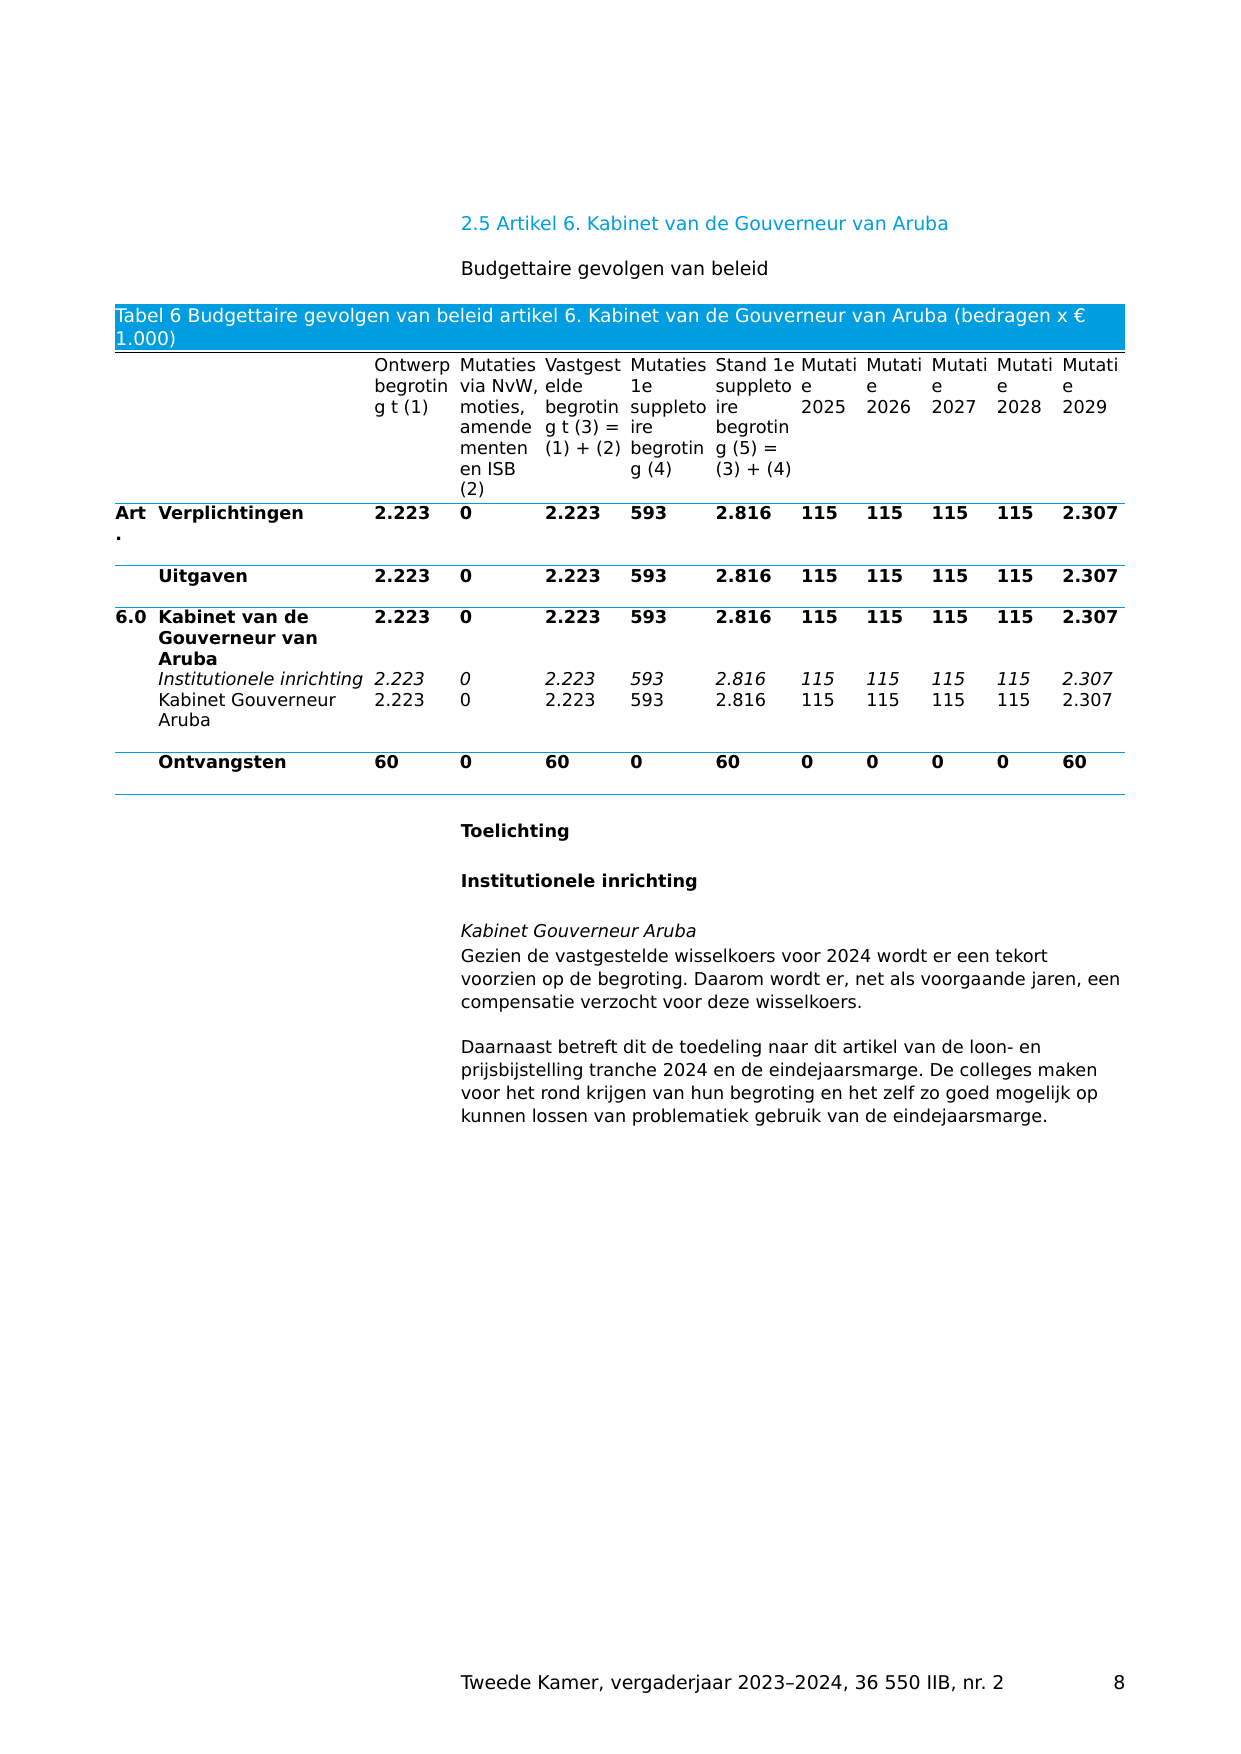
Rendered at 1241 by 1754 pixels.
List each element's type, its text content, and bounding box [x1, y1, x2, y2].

table_cell 115 [863, 504, 928, 544]
table_cell [542, 773, 627, 793]
table_cell [798, 773, 863, 793]
table_cell 0 [457, 753, 542, 773]
table_cell [713, 773, 798, 793]
table_cell 593 [627, 566, 712, 586]
table_cell [542, 586, 627, 607]
table_cell [1059, 773, 1125, 793]
table_cell [929, 544, 994, 565]
table_cell [115, 669, 155, 690]
table_cell [929, 586, 994, 607]
table_cell 115 [863, 669, 928, 690]
table_cell 2.223 [371, 608, 457, 669]
table_cell [863, 544, 928, 565]
table_cell Uitgaven [155, 566, 371, 586]
table_cell [115, 566, 155, 586]
table_cell 115 [798, 566, 863, 586]
table_cell [115, 353, 155, 503]
table_cell 115 [929, 504, 994, 544]
text Daarnaast betreft dit de toedeling naar dit artikel van de loon- en prijsbijstelling tranche 2024 en de eindejaarsmarge. De colleges maken voor het rond krijgen van hun begroting en het zelf zo goed mogelijk op kunnen lossen van problematiek gebruik van de eindejaarsmarge. [461, 1036, 1125, 1127]
table_cell 2.223 [371, 504, 457, 544]
table_cell Ontvangsten [155, 753, 371, 773]
table_cell [713, 544, 798, 565]
table_cell [371, 731, 457, 752]
table_cell 60 [542, 753, 627, 773]
table_cell Mutatie 2026 [863, 353, 928, 503]
table_cell 2.816 [713, 566, 798, 586]
table_cell 60 [713, 753, 798, 773]
table_cell 2.307 [1059, 566, 1125, 586]
table_cell 593 [627, 669, 712, 690]
table_cell 115 [863, 608, 928, 669]
table_cell 2.816 [713, 669, 798, 690]
table_cell [155, 586, 371, 607]
table_cell 2.223 [542, 608, 627, 669]
table_cell 2.223 [542, 566, 627, 586]
table_cell 2.223 [371, 669, 457, 690]
table_cell 115 [929, 669, 994, 690]
table_cell [863, 773, 928, 793]
table_cell [371, 544, 457, 565]
table_cell 2.223 [542, 690, 627, 731]
table_cell 2.307 [1059, 504, 1125, 544]
table_cell [155, 731, 371, 752]
table_cell [115, 731, 155, 752]
table_cell [627, 773, 712, 793]
table_cell 2.307 [1059, 608, 1125, 669]
table_cell [115, 690, 155, 731]
table_cell Mutatie 2028 [994, 353, 1059, 503]
table_cell [457, 731, 542, 752]
table_cell [627, 586, 712, 607]
table_cell 60 [1059, 753, 1125, 773]
table_cell [798, 544, 863, 565]
table_cell Kabinet van de Gouverneur van Aruba [155, 608, 371, 669]
table_cell [542, 544, 627, 565]
table_cell 115 [929, 690, 994, 731]
table_cell [863, 586, 928, 607]
table_cell [115, 586, 155, 607]
table_cell 0 [457, 504, 542, 544]
table_cell 0 [457, 566, 542, 586]
table_cell 2.307 [1059, 669, 1125, 690]
table_cell Art. [115, 504, 155, 544]
table_cell 115 [798, 669, 863, 690]
table_cell [115, 753, 155, 773]
table_cell [155, 544, 371, 565]
table_cell [929, 731, 994, 752]
table_cell 0 [457, 690, 542, 731]
table_cell 0 [798, 753, 863, 773]
table_cell [542, 731, 627, 752]
table_cell 2.307 [1059, 690, 1125, 731]
table_cell 0 [929, 753, 994, 773]
text Kabinet Gouverneur Aruba [461, 919, 1125, 942]
table_cell 115 [994, 608, 1059, 669]
table_cell 2.816 [713, 690, 798, 731]
table_cell [994, 544, 1059, 565]
table_cell 0 [457, 669, 542, 690]
table_cell Kabinet Gouverneur Aruba [155, 690, 371, 731]
table_cell Institutionele inrichting [155, 669, 371, 690]
table_cell [155, 353, 371, 503]
table_cell Mutaties 1e suppletoire begroting (4) [627, 353, 712, 503]
text Toelichting [461, 819, 1125, 842]
table_cell 0 [863, 753, 928, 773]
table_cell [798, 731, 863, 752]
table_cell Vastgestelde begroting t (3) = (1) + (2) [542, 353, 627, 503]
title 2.5 Artikel 6. Kabinet van de Gouverneur van Aruba [461, 213, 1125, 235]
table_cell [115, 773, 155, 793]
table_cell 115 [994, 504, 1059, 544]
table_cell [627, 544, 712, 565]
table_cell [994, 773, 1059, 793]
text Gezien de vastgestelde wisselkoers voor 2024 wordt er een tekort voorzien op de begroting. Daarom wordt er, net als voorgaande jaren, een compensatie verzocht voor deze wisselkoers. [461, 944, 1125, 1013]
table_cell 593 [627, 608, 712, 669]
table_cell 0 [457, 608, 542, 669]
table_cell [1059, 731, 1125, 752]
table_cell 115 [798, 608, 863, 669]
table_cell 6.0 [115, 608, 155, 669]
table_cell [155, 773, 371, 793]
table_cell [1059, 586, 1125, 607]
table_cell [457, 773, 542, 793]
table_cell [627, 731, 712, 752]
table_cell 593 [627, 690, 712, 731]
table_cell 2.223 [542, 504, 627, 544]
table_cell Mutatie 2025 [798, 353, 863, 503]
title Budgettaire gevolgen van beleid [461, 258, 1125, 280]
table_cell [457, 586, 542, 607]
table_cell [929, 773, 994, 793]
table_cell [994, 586, 1059, 607]
table_cell 2.223 [542, 669, 627, 690]
table_cell 115 [929, 608, 994, 669]
table_cell 593 [627, 504, 712, 544]
table_cell [798, 586, 863, 607]
table_cell 2.816 [713, 608, 798, 669]
table_cell [371, 773, 457, 793]
table_cell 115 [994, 566, 1059, 586]
text Institutionele inrichting [461, 869, 1125, 892]
table_cell 2.223 [371, 566, 457, 586]
table_cell 60 [371, 753, 457, 773]
table_cell 0 [627, 753, 712, 773]
table_cell [457, 544, 542, 565]
table_cell [863, 731, 928, 752]
table_cell Mutatie 2027 [929, 353, 994, 503]
table_cell 0 [994, 753, 1059, 773]
table_cell [371, 586, 457, 607]
table_cell [994, 731, 1059, 752]
table_cell Stand 1e suppletoire begroting (5) = (3) + (4) [713, 353, 798, 503]
table_cell [1059, 544, 1125, 565]
table_cell 115 [929, 566, 994, 586]
table_cell Mutatie 2029 [1059, 353, 1125, 503]
table_cell 115 [798, 690, 863, 731]
table_cell 115 [994, 669, 1059, 690]
table_cell Mutaties via NvW, moties, amendementen en ISB (2) [457, 353, 542, 503]
table_cell Verplichtingen [155, 504, 371, 544]
table_cell [115, 544, 155, 565]
table_cell 115 [994, 690, 1059, 731]
table_cell 115 [798, 504, 863, 544]
table_cell 115 [863, 566, 928, 586]
table_cell 115 [863, 690, 928, 731]
table_cell [713, 586, 798, 607]
table_cell [713, 731, 798, 752]
table_cell Ontwerpbegroting t (1) [371, 353, 457, 503]
table_cell 2.223 [371, 690, 457, 731]
table_cell 2.816 [713, 504, 798, 544]
